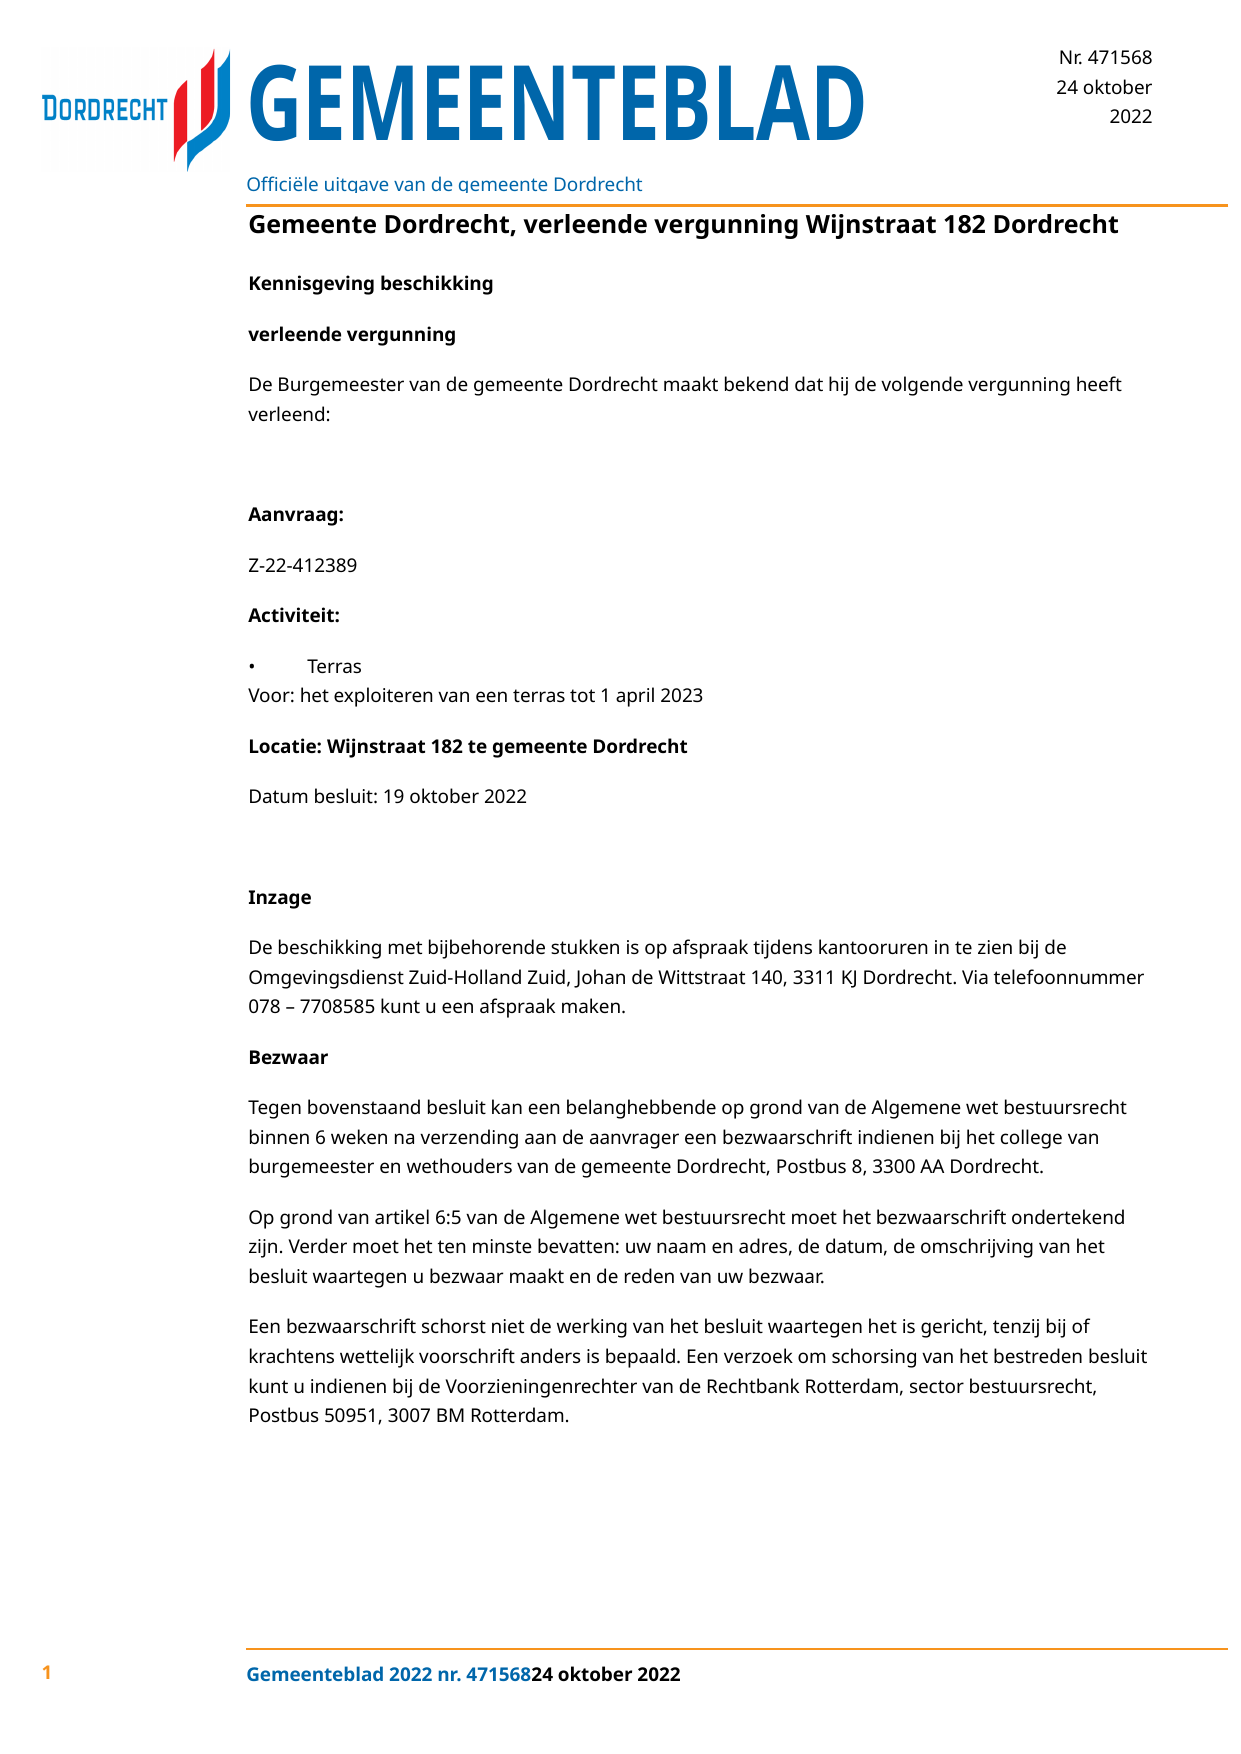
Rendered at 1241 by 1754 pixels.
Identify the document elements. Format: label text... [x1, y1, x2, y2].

list Terras [248, 653, 1152, 678]
text De Burgemeester van de gemeente Dordrecht maakt bekend dat hij de volgende vergunning heeft verleend: [248, 371, 1152, 426]
text Z-22-412389 [248, 552, 1152, 578]
text Inzage [248, 884, 1152, 910]
text Gemeente Dordrecht, verleende vergunning Wijnstraat 182 Dordrecht [248, 207, 1152, 241]
text Een bezwaarschrift schorst niet de werking van het besluit waartegen het is gericht, tenzij bij of krachtens wettelijk voorschrift anders is bepaald. Een verzoek om schorsing van het bestreden besluit kunt u indienen bij de Voorzieningenrechter van de Rechtbank Rotterdam, sector bestuursrecht, Postbus 50951, 3007 BM Rotterdam. [248, 1314, 1152, 1428]
text verleende vergunning [248, 321, 1152, 346]
text De beschikking met bijbehorende stukken is op afspraak tijdens kantooruren in te zien bij de Omgevingsdienst Zuid-Holland Zuid, Johan de Wittstraat 140, 3311 KJ Dordrecht. Via telefoonnummer 078 – 7708585 kunt u een afspraak maken. [248, 934, 1152, 1019]
text Kennisgeving beschikking [248, 270, 1152, 296]
text Voor: het exploiteren van een terras tot 1 april 2023 [248, 682, 1152, 708]
picture [41, 47, 231, 172]
text Activiteit: [248, 602, 1152, 628]
text Bezwaar [248, 1044, 1152, 1070]
text Op grond van artikel 6:5 van de Algemene wet bestuursrecht moet het bezwaarschrift ondertekend zijn. Verder moet het ten minste bevatten: uw naam en adres, de datum, de omschrijving van het besluit waartegen u bezwaar maakt en de reden van uw bezwaar. [248, 1204, 1152, 1289]
text Tegen bovenstaand besluit kan een belanghebbende op grond van de Algemene wet bestuursrecht binnen 6 weken na verzending aan de aanvrager een bezwaarschrift indienen bij het college van burgemeester en wethouders van de gemeente Dordrecht, Postbus 8, 3300 AA Dordrecht. [248, 1094, 1152, 1179]
text Datum besluit: 19 oktober 2022 [248, 783, 1152, 809]
text Aanvraag: [248, 502, 1152, 527]
text Locatie: Wijnstraat 182 te gemeente Dordrecht [248, 733, 1152, 758]
